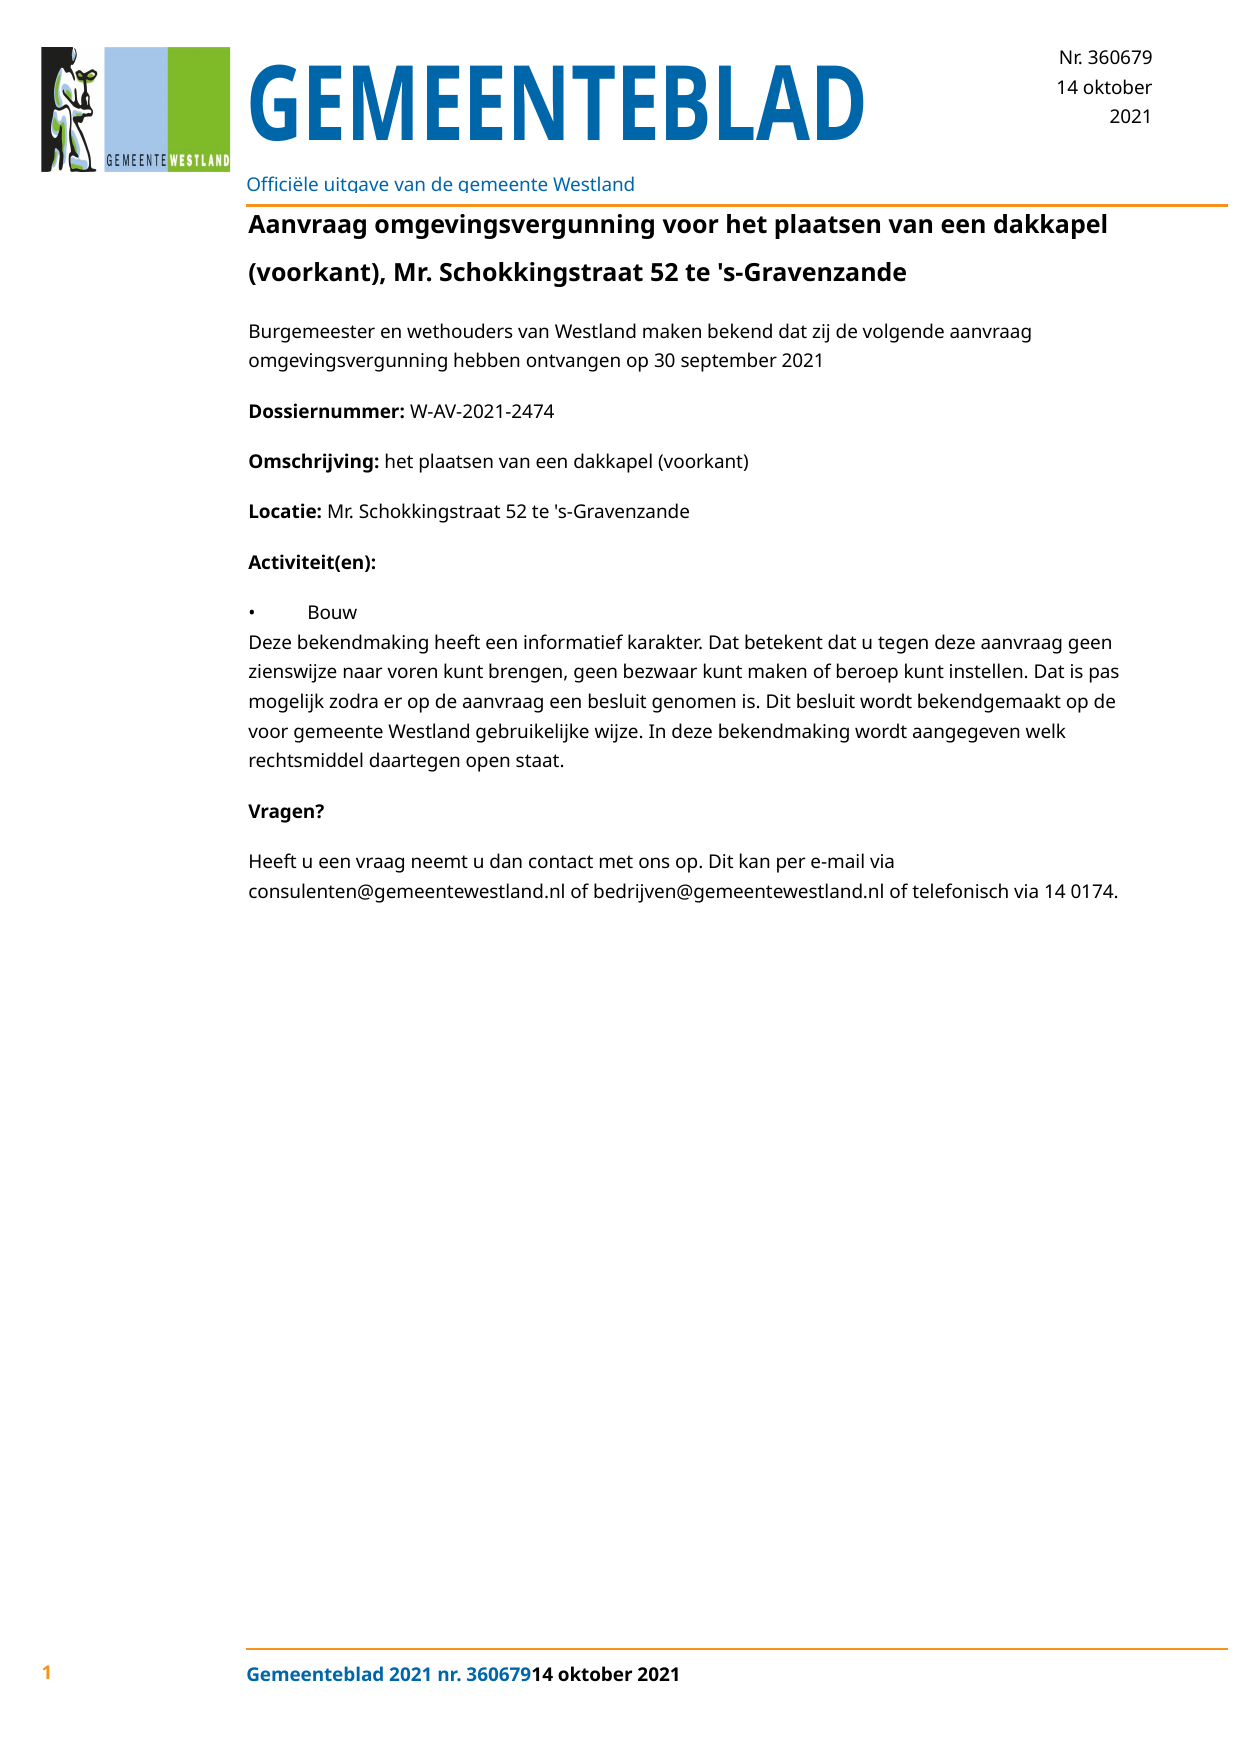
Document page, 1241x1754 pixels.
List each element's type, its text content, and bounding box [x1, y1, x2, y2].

text Deze bekendmaking heeft een informatief karakter. Dat betekent dat u tegen deze aanvraag geen zienswijze naar voren kunt brengen, geen bezwaar kunt maken of beroep kunt instellen. Dat is pas mogelijk zodra er op de aanvraag een besluit genomen is. Dit besluit wordt bekendgemaakt op de voor gemeente Westland gebruikelijke wijze. In deze bekendmaking wordt aangegeven welk rechtsmiddel daartegen open staat. [248, 629, 1152, 773]
list Bouw [248, 599, 1152, 625]
text Activiteit(en): [248, 549, 1152, 575]
text Vragen? [248, 798, 1152, 824]
text Burgemeester en wethouders van Westland maken bekend dat zij de volgende aanvraag omgevingsvergunning hebben ontvangen op 30 september 2021 [248, 318, 1152, 373]
text Locatie: Mr. Schokkingstraat 52 te 's-Gravenzande [248, 499, 1152, 524]
text Dossiernummer: W-AV-2021-2474 [248, 398, 1152, 424]
text Omschrijving: het plaatsen van een dakkapel (voorkant) [248, 448, 1152, 474]
picture [41, 47, 231, 172]
text Aanvraag omgevingsvergunning voor het plaatsen van een dakkapel (voorkant), Mr. Schokkingstraat 52 te 's-Gravenzande [248, 207, 1152, 288]
text Heeft u een vraag neemt u dan contact met ons op. Dit kan per e-mail via consulenten@gemeentewestland.nl of bedrijven@gemeentewestland.nl of telefonisch via 14 0174. [248, 848, 1152, 904]
